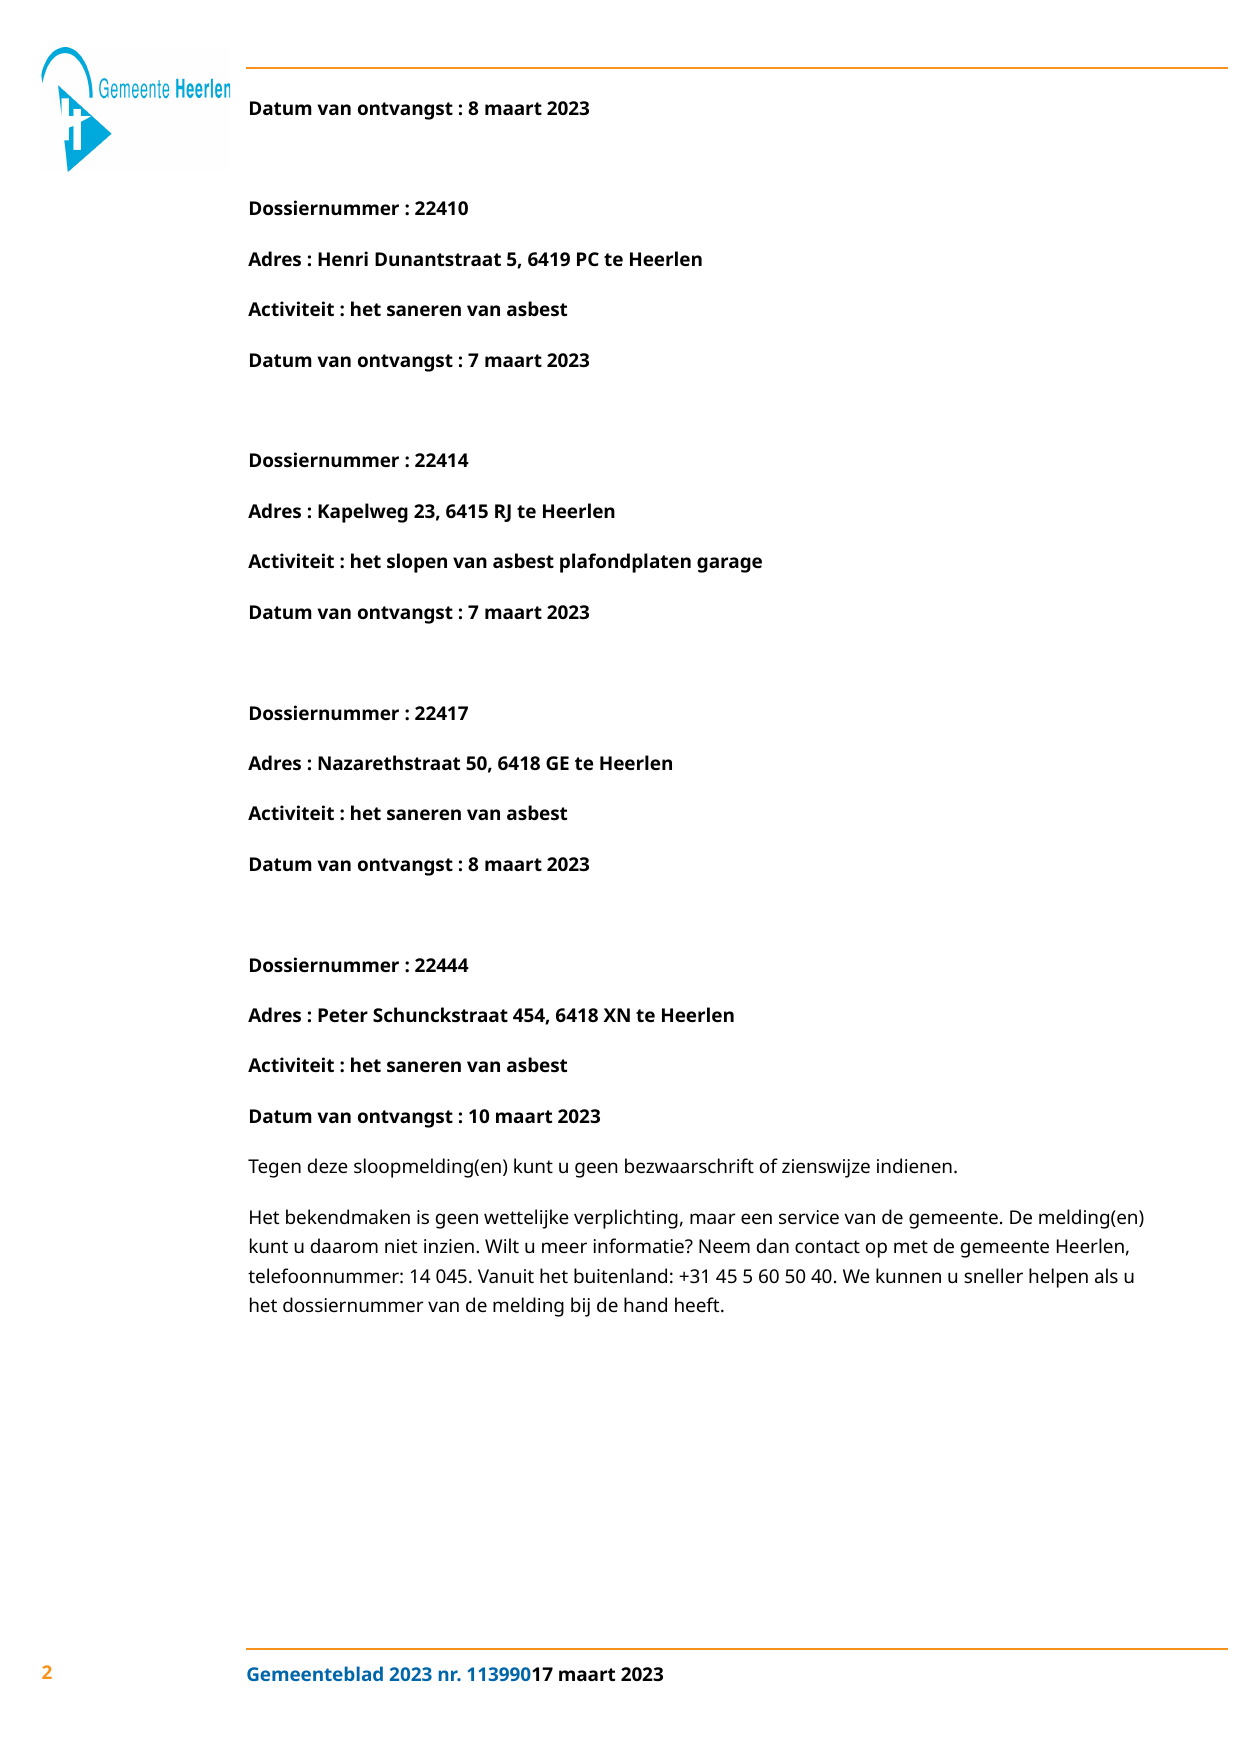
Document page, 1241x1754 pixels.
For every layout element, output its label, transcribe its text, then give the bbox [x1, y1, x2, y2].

text Adres : Peter Schunckstraat 454, 6418 XN te Heerlen [248, 1002, 1152, 1028]
text Adres : Henri Dunantstraat 5, 6419 PC te Heerlen [248, 246, 1152, 272]
text Datum van ontvangst : 10 maart 2023 [248, 1103, 1152, 1129]
text Dossiernummer : 22417 [248, 700, 1152, 726]
text Activiteit : het slopen van asbest plafondplaten garage [248, 548, 1152, 574]
text Datum van ontvangst : 7 maart 2023 [248, 599, 1152, 625]
text Tegen deze sloopmelding(en) kunt u geen bezwaarschrift of zienswijze indienen. [248, 1153, 1152, 1179]
picture [41, 47, 59, 70]
text Adres : Kapelweg 23, 6415 RJ te Heerlen [248, 498, 1152, 524]
text Dossiernummer : 22410 [248, 196, 1152, 221]
text Activiteit : het saneren van asbest [248, 1053, 1152, 1078]
text Datum van ontvangst : 8 maart 2023 [248, 95, 1152, 121]
picture [41, 47, 231, 172]
text Dossiernummer : 22414 [248, 448, 1152, 473]
text Datum van ontvangst : 7 maart 2023 [248, 347, 1152, 373]
text Activiteit : het saneren van asbest [248, 801, 1152, 826]
text Activiteit : het saneren van asbest [248, 296, 1152, 322]
text Dossiernummer : 22444 [248, 952, 1152, 978]
text Adres : Nazarethstraat 50, 6418 GE te Heerlen [248, 750, 1152, 776]
text Het bekendmaken is geen wettelijke verplichting, maar een service van de gemeente. De melding(en) kunt u daarom niet inzien. Wilt u meer informatie? Neem dan contact op met de gemeente Heerlen, telefoonnummer: 14 045. Vanuit het buitenland: +31 45 5 60 50 40. We kunnen u sneller helpen als u het dossiernummer van de melding bij de hand heeft. [248, 1204, 1152, 1318]
text Datum van ontvangst : 8 maart 2023 [248, 851, 1152, 877]
